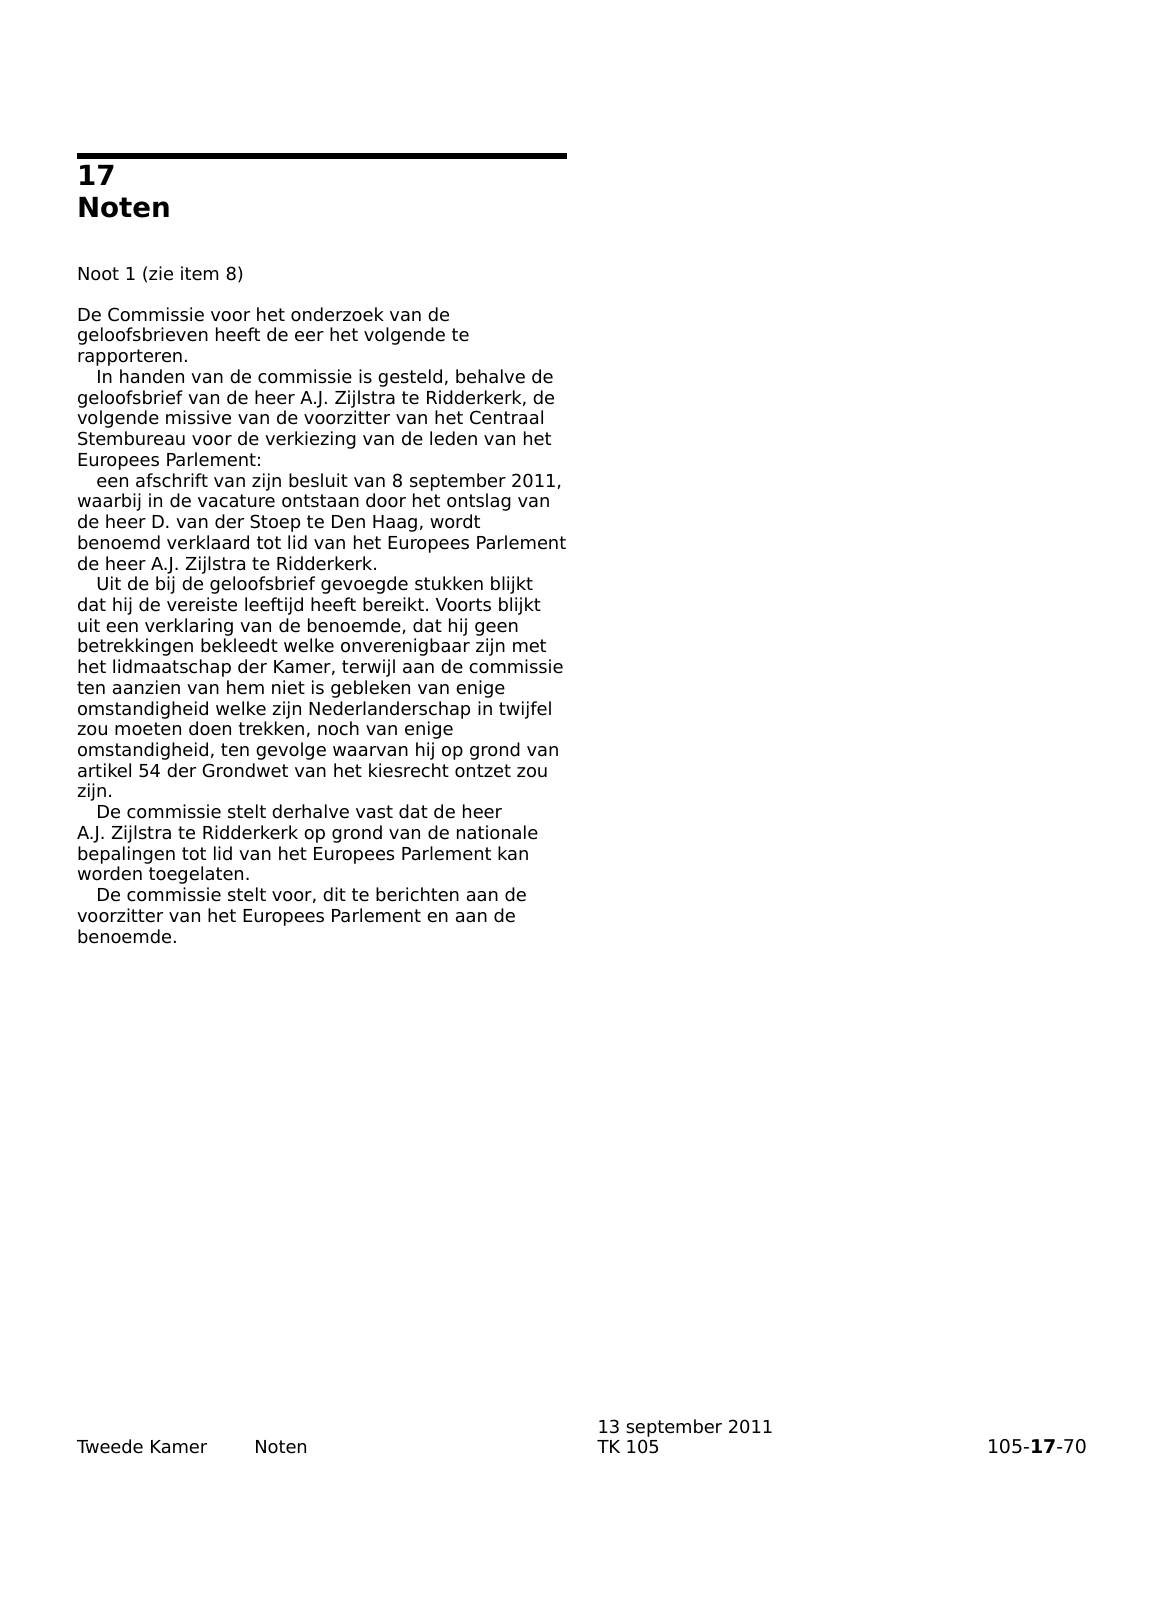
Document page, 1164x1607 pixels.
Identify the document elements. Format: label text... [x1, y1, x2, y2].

text De commissie stelt voor, dit te berichten aan de voorzitter van het Europees Parlement en aan de benoemde. [77, 885, 567, 947]
text In handen van de commissie is gesteld, behalve de geloofsbrief van de heer A.J. Zijlstra te Ridderkerk, de volgende missive van de voorzitter van het Centraal Stembureau voor de verkiezing van de leden van het Europees Parlement: [77, 367, 567, 470]
title 17 Noten [77, 159, 567, 224]
text De commissie stelt derhalve vast dat de heer A.J. Zijlstra te Ridderkerk op grond van de nationale bepalingen tot lid van het Europees Parlement kan worden toegelaten. [77, 802, 567, 885]
text een afschrift van zijn besluit van 8 september 2011, waarbij in de vacature ontstaan door het ontslag van de heer D. van der Stoep te Den Haag, wordt benoemd verklaard tot lid van het Europees Parlement de heer A.J. Zijlstra te Ridderkerk. [77, 470, 567, 574]
text De Commissie voor het onderzoek van de geloofsbrieven heeft de eer het volgende te rapporteren. [77, 304, 567, 367]
text Noot 1 (zie item 8) [77, 264, 567, 284]
text Uit de bij de geloofsbrief gevoegde stukken blijkt dat hij de vereiste leeftijd heeft bereikt. Voorts blijkt uit een verklaring van de benoemde, dat hij geen betrekkingen bekleedt welke onverenigbaar zijn met het lidmaatschap der Kamer, terwijl aan de commissie ten aanzien van hem niet is gebleken van enige omstandigheid welke zijn Nederlanderschap in twijfel zou moeten doen trekken, noch van enige omstandigheid, ten gevolge waarvan hij op grond van artikel 54 der Grondwet van het kiesrecht ontzet zou zijn. [77, 574, 567, 802]
